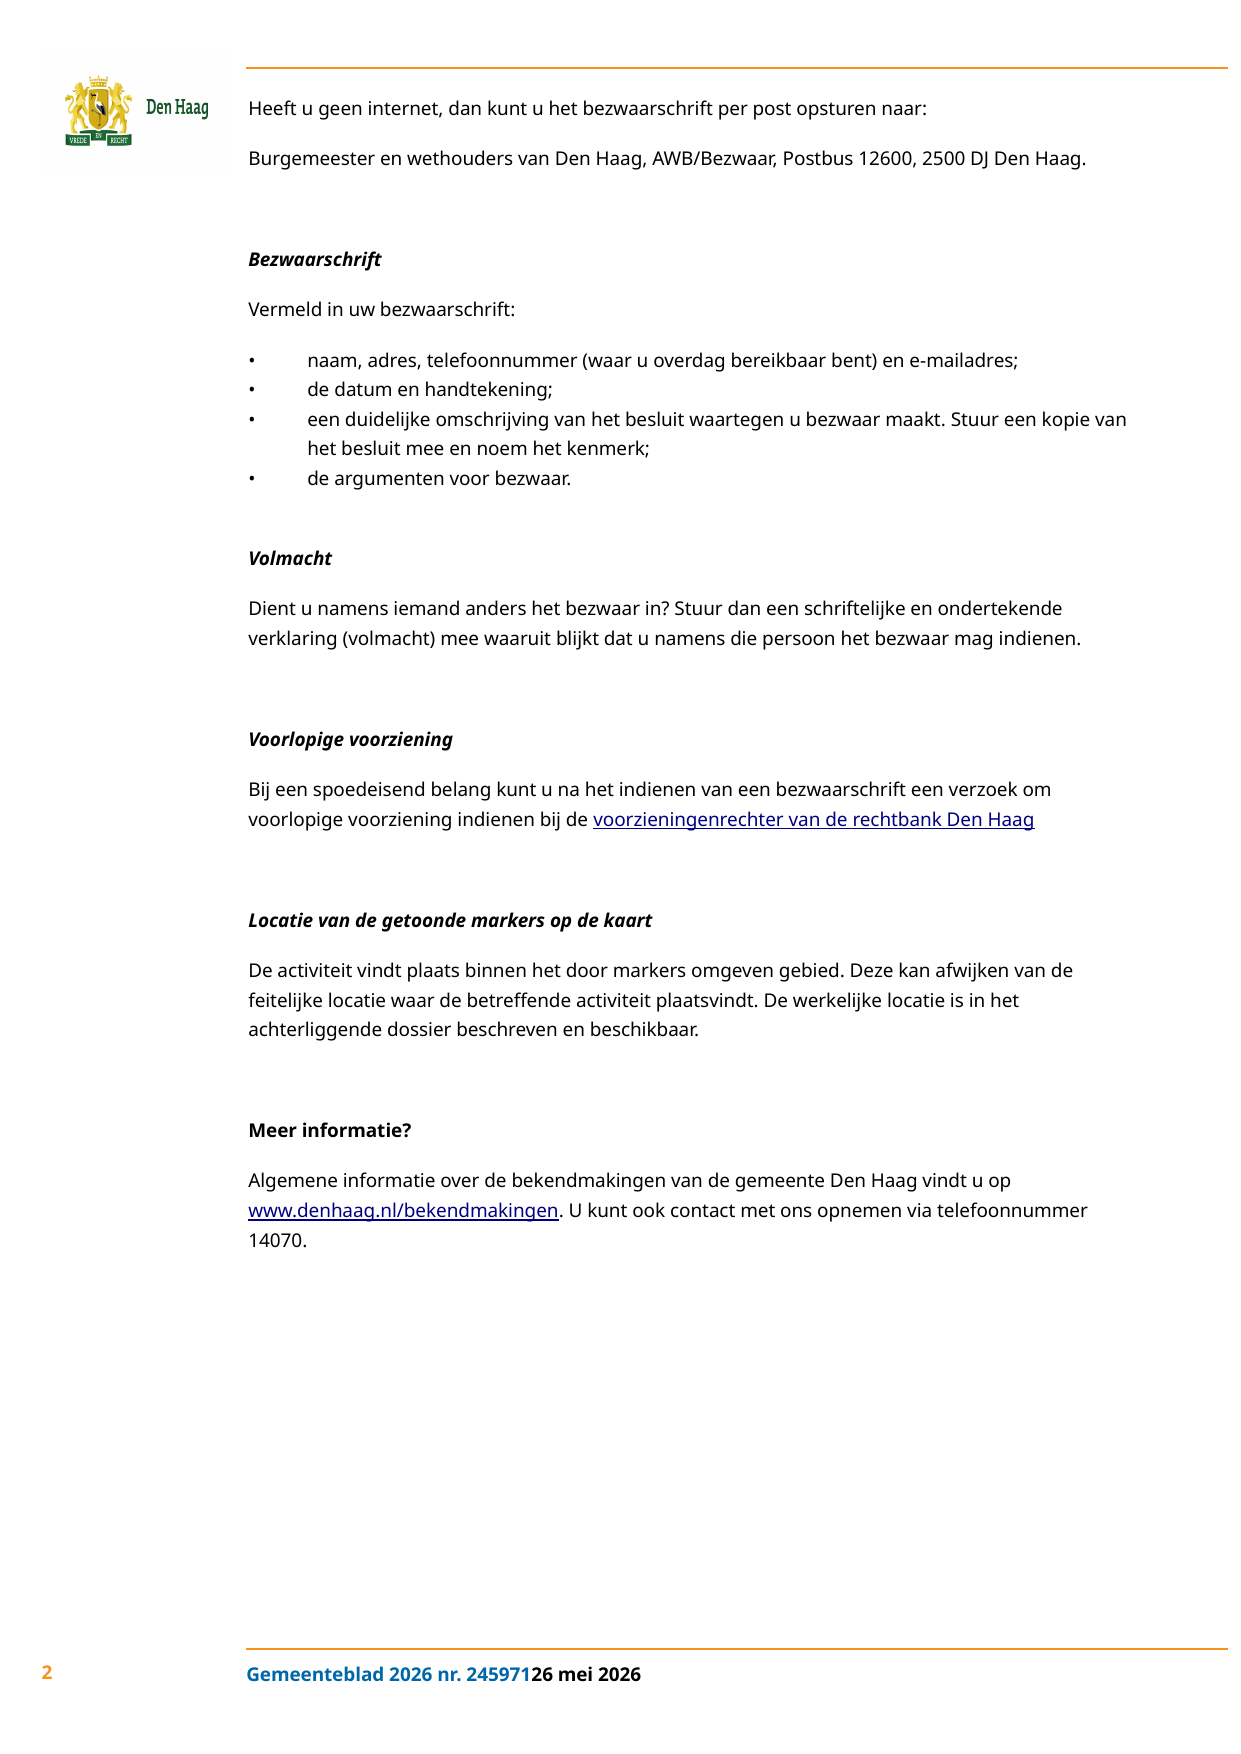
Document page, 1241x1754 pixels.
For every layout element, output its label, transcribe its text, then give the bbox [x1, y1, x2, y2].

text Meer informatie? [248, 1117, 1152, 1143]
list een duidelijke omschrijving van het besluit waartegen u bezwaar maakt. Stuur een kopie van het besluit mee en noem het kenmerk; [248, 406, 1152, 461]
list de datum en handtekening; [248, 376, 1152, 402]
text Voorlopige voorziening [248, 726, 1152, 752]
text De activiteit vindt plaats binnen het door markers omgeven gebied. Deze kan afwijken van de feitelijke locatie waar de betreffende activiteit plaatsvindt. De werkelijke locatie is in het achterliggende dossier beschreven en beschikbaar. [248, 957, 1152, 1042]
text Bij een spoedeisend belang kunt u na het indienen van een bezwaarschrift een verzoek om voorlopige voorziening indienen bij de voorzieningenrechter van de rechtbank Den Haag [248, 776, 1152, 832]
picture [41, 47, 231, 172]
list de argumenten voor bezwaar. [248, 465, 1152, 491]
text Volmacht [248, 545, 1152, 571]
text Dient u namens iemand anders het bezwaar in? Stuur dan een schriftelijke en ondertekende verklaring (volmacht) mee waaruit blijkt dat u namens die persoon het bezwaar mag indienen. [248, 596, 1152, 651]
text Burgemeester en wethouders van Den Haag, AWB/Bezwaar, Postbus 12600, 2500 DJ Den Haag. [248, 145, 1152, 171]
text Bezwaarschrift [248, 246, 1152, 272]
text Locatie van de getoonde markers op de kaart [248, 907, 1152, 933]
text Heeft u geen internet, dan kunt u het bezwaarschrift per post opsturen naar: [248, 95, 1152, 121]
text Algemene informatie over de bekendmakingen van de gemeente Den Haag vindt u op www.denhaag.nl/bekendmakingen. U kunt ook contact met ons opnemen via telefoonnummer 14070. [248, 1168, 1152, 1253]
text Vermeld in uw bezwaarschrift: [248, 296, 1152, 322]
list naam, adres, telefoonnummer (waar u overdag bereikbaar bent) en e-mailadres; [248, 347, 1152, 373]
